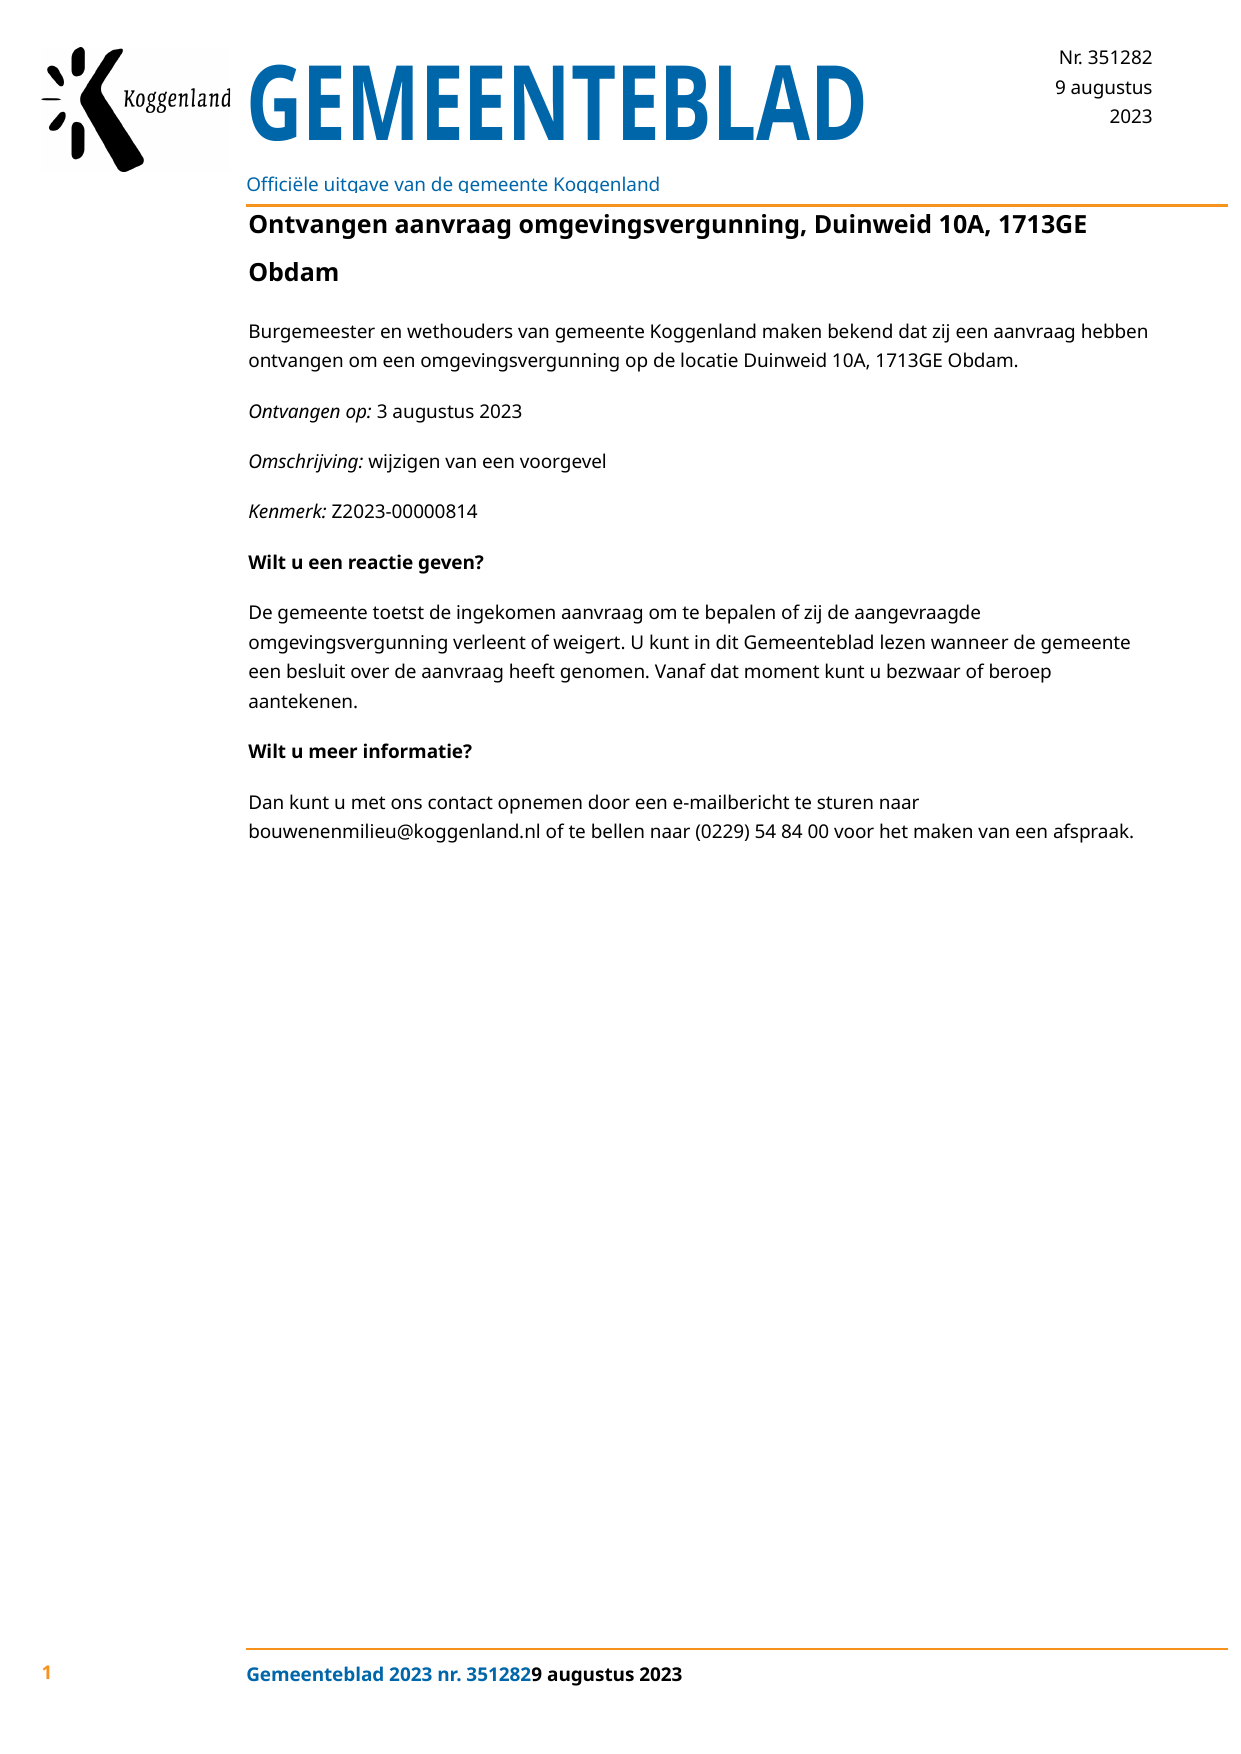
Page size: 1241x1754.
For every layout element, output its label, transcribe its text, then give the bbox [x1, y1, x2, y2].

text Wilt u meer informatie? [248, 739, 1152, 764]
text Omschrijving: wijzigen van een voorgevel [248, 448, 1152, 474]
text Burgemeester en wethouders van gemeente Koggenland maken bekend dat zij een aanvraag hebben ontvangen om een omgevingsvergunning op de locatie Duinweid 10A, 1713GE Obdam. [248, 318, 1152, 373]
picture [41, 47, 231, 172]
text De gemeente toetst de ingekomen aanvraag om te bepalen of zij de aangevraagde omgevingsvergunning verleent of weigert. U kunt in dit Gemeenteblad lezen wanneer de gemeente een besluit over de aanvraag heeft genomen. Vanaf dat moment kunt u bezwaar of beroep aantekenen. [248, 599, 1152, 714]
text Wilt u een reactie geven? [248, 549, 1152, 575]
text Ontvangen aanvraag omgevingsvergunning, Duinweid 10A, 1713GE Obdam [248, 207, 1152, 288]
text Ontvangen op: 3 augustus 2023 [248, 398, 1152, 424]
text Kenmerk: Z2023-00000814 [248, 499, 1152, 524]
text Dan kunt u met ons contact opnemen door een e-mailbericht te sturen naar bouwenenmilieu@koggenland.nl of te bellen naar (0229) 54 84 00 voor het maken van een afspraak. [248, 789, 1152, 844]
